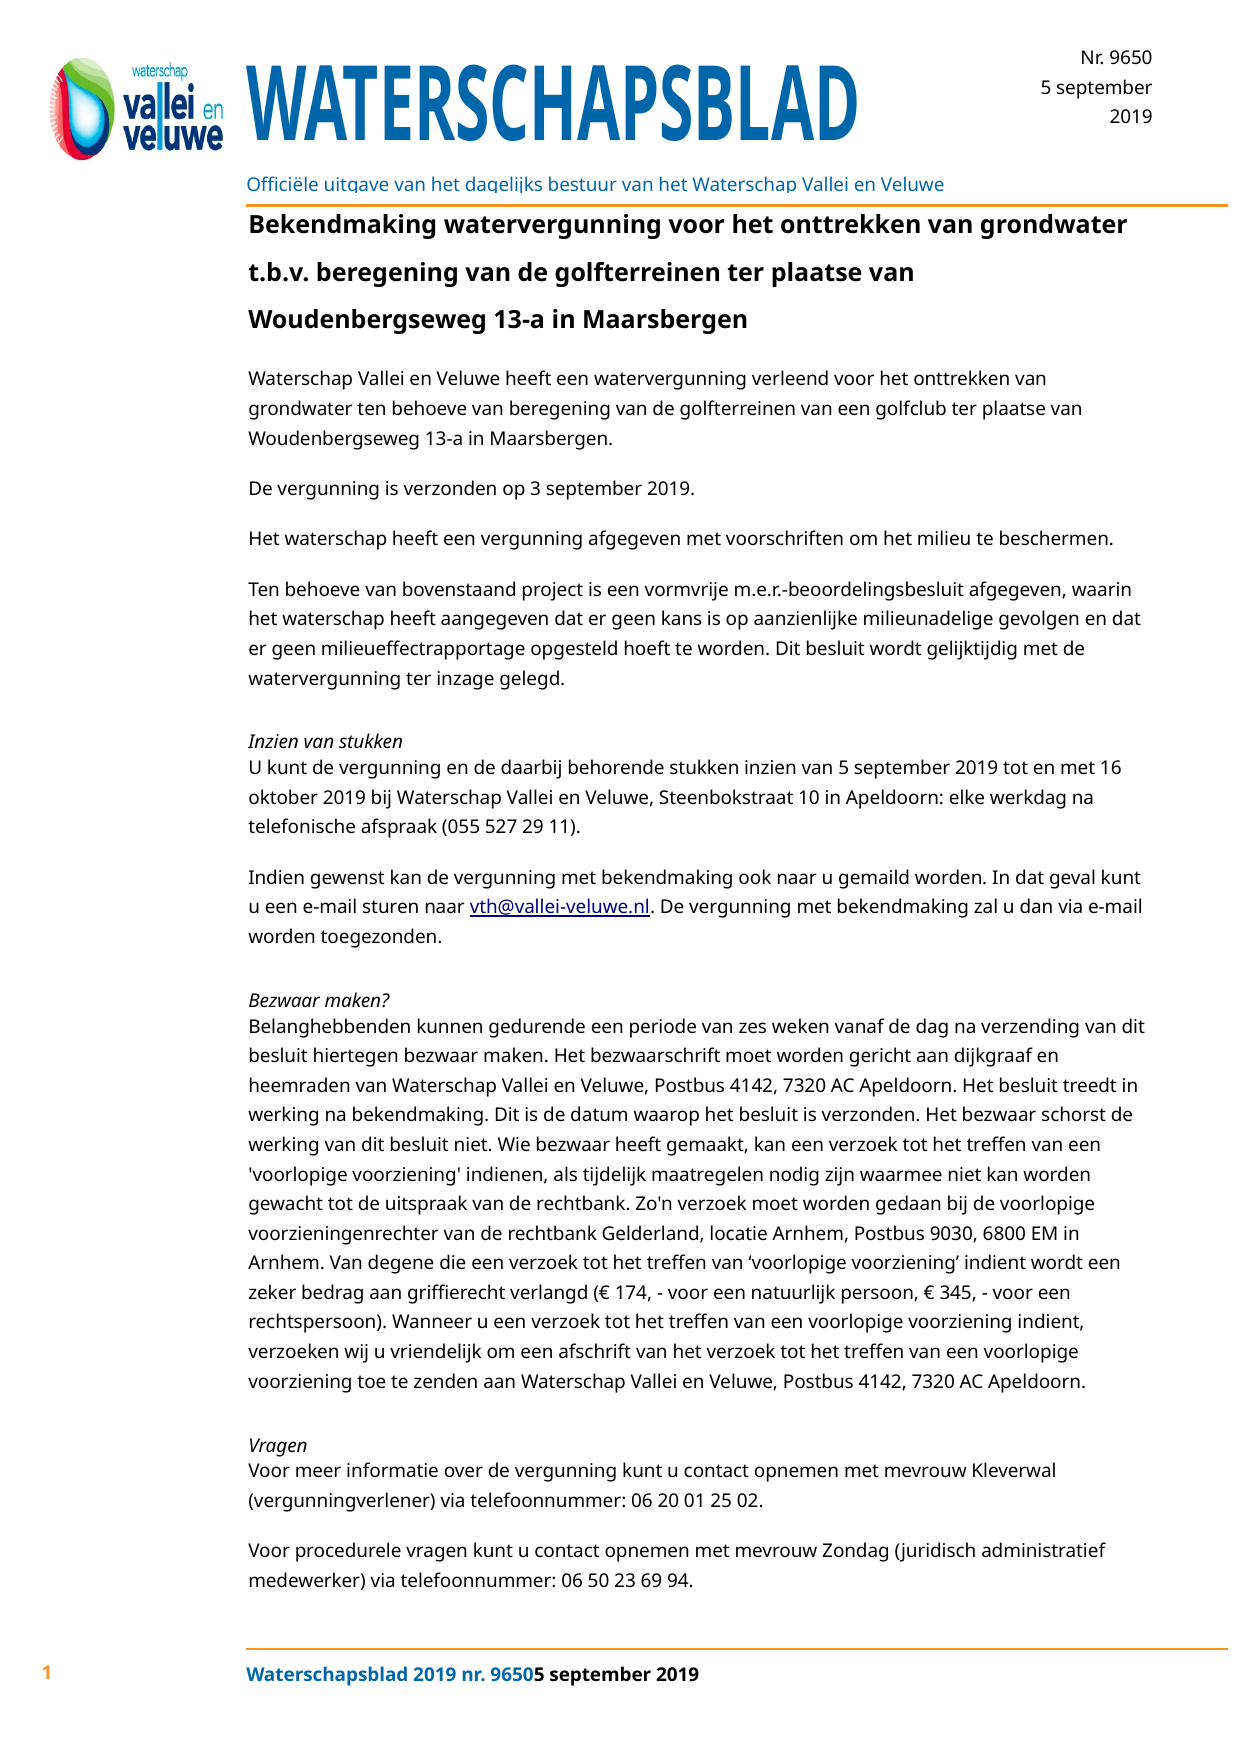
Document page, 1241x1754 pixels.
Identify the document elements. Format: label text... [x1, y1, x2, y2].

text Waterschap Vallei en Veluwe heeft een watervergunning verleend voor het onttrekken van grondwater ten behoeve van beregening van de golfterreinen van een golfclub ter plaatse van Woudenbergseweg 13-a in Maarsbergen. [248, 366, 1152, 450]
text U kunt de vergunning en de daarbij behorende stukken inzien van 5 september 2019 tot en met 16 oktober 2019 bij Waterschap Vallei en Veluwe, Steenbokstraat 10 in Apeldoorn: elke werkdag na telefonische afspraak (055 527 29 11). [248, 754, 1152, 839]
text Vragen [248, 1432, 1152, 1457]
text Indien gewenst kan de vergunning met bekendmaking ook naar u gemaild worden. In dat geval kunt u een e-mail sturen naar vth@vallei-veluwe.nl. De vergunning met bekendmaking zal u dan via e-mail worden toegezonden. [248, 864, 1152, 949]
text Bezwaar maken? [248, 987, 1152, 1013]
text Ten behoeve van bovenstaand project is een vormvrije m.e.r.-beoordelingsbesluit afgegeven, waarin het waterschap heeft aangegeven dat er geen kans is op aanzienlijke milieunadelige gevolgen en dat er geen milieueffectrapportage opgesteld hoeft te worden. Dit besluit wordt gelijktijdig met de watervergunning ter inzage gelegd. [248, 576, 1152, 690]
text Voor procedurele vragen kunt u contact opnemen met mevrouw Zondag (juridisch administratief medewerker) via telefoonnummer: 06 50 23 69 94. [248, 1537, 1152, 1593]
text Bekendmaking watervergunning voor het onttrekken van grondwater t.b.v. beregening van de golfterreinen ter plaatse van Woudenbergseweg 13-a in Maarsbergen [248, 207, 1152, 336]
text Voor meer informatie over de vergunning kunt u contact opnemen met mevrouw Kleverwal (vergunningverlener) via telefoonnummer: 06 20 01 25 02. [248, 1457, 1152, 1513]
text Belanghebbenden kunnen gedurende een periode van zes weken vanaf de dag na verzending van dit besluit hiertegen bezwaar maken. Het bezwaarschrift moet worden gericht aan dijkgraaf en heemraden van Waterschap Vallei en Veluwe, Postbus 4142, 7320 AC Apeldoorn. Het besluit treedt in werking na bekendmaking. Dit is de datum waarop het besluit is verzonden. Het bezwaar schorst de werking van dit besluit niet. Wie bezwaar heeft gemaakt, kan een verzoek tot het treffen van een 'voorlopige voorziening' indienen, als tijdelijk maatregelen nodig zijn waarmee niet kan worden gewacht tot de uitspraak van de rechtbank. Zo'n verzoek moet worden gedaan bij de voorlopige voorzieningenrechter van de rechtbank Gelderland, locatie Arnhem, Postbus 9030, 6800 EM in Arnhem. Van degene die een verzoek tot het treffen van ‘voorlopige voorziening’ indient wordt een zeker bedrag aan griffierecht verlangd (€ 174, - voor een natuurlijk persoon, € 345, - voor een rechtspersoon). Wanneer u een verzoek tot het treffen van een voorlopige voorziening indient, verzoeken wij u vriendelijk om een afschrift van het verzoek tot het treffen van een voorlopige voorziening toe te zenden aan Waterschap Vallei en Veluwe, Postbus 4142, 7320 AC Apeldoorn. [248, 1013, 1152, 1393]
picture [41, 47, 231, 172]
text Inzien van stukken [248, 729, 1152, 754]
text Het waterschap heeft een vergunning afgegeven met voorschriften om het milieu te beschermen. [248, 526, 1152, 551]
text De vergunning is verzonden op 3 september 2019. [248, 475, 1152, 501]
